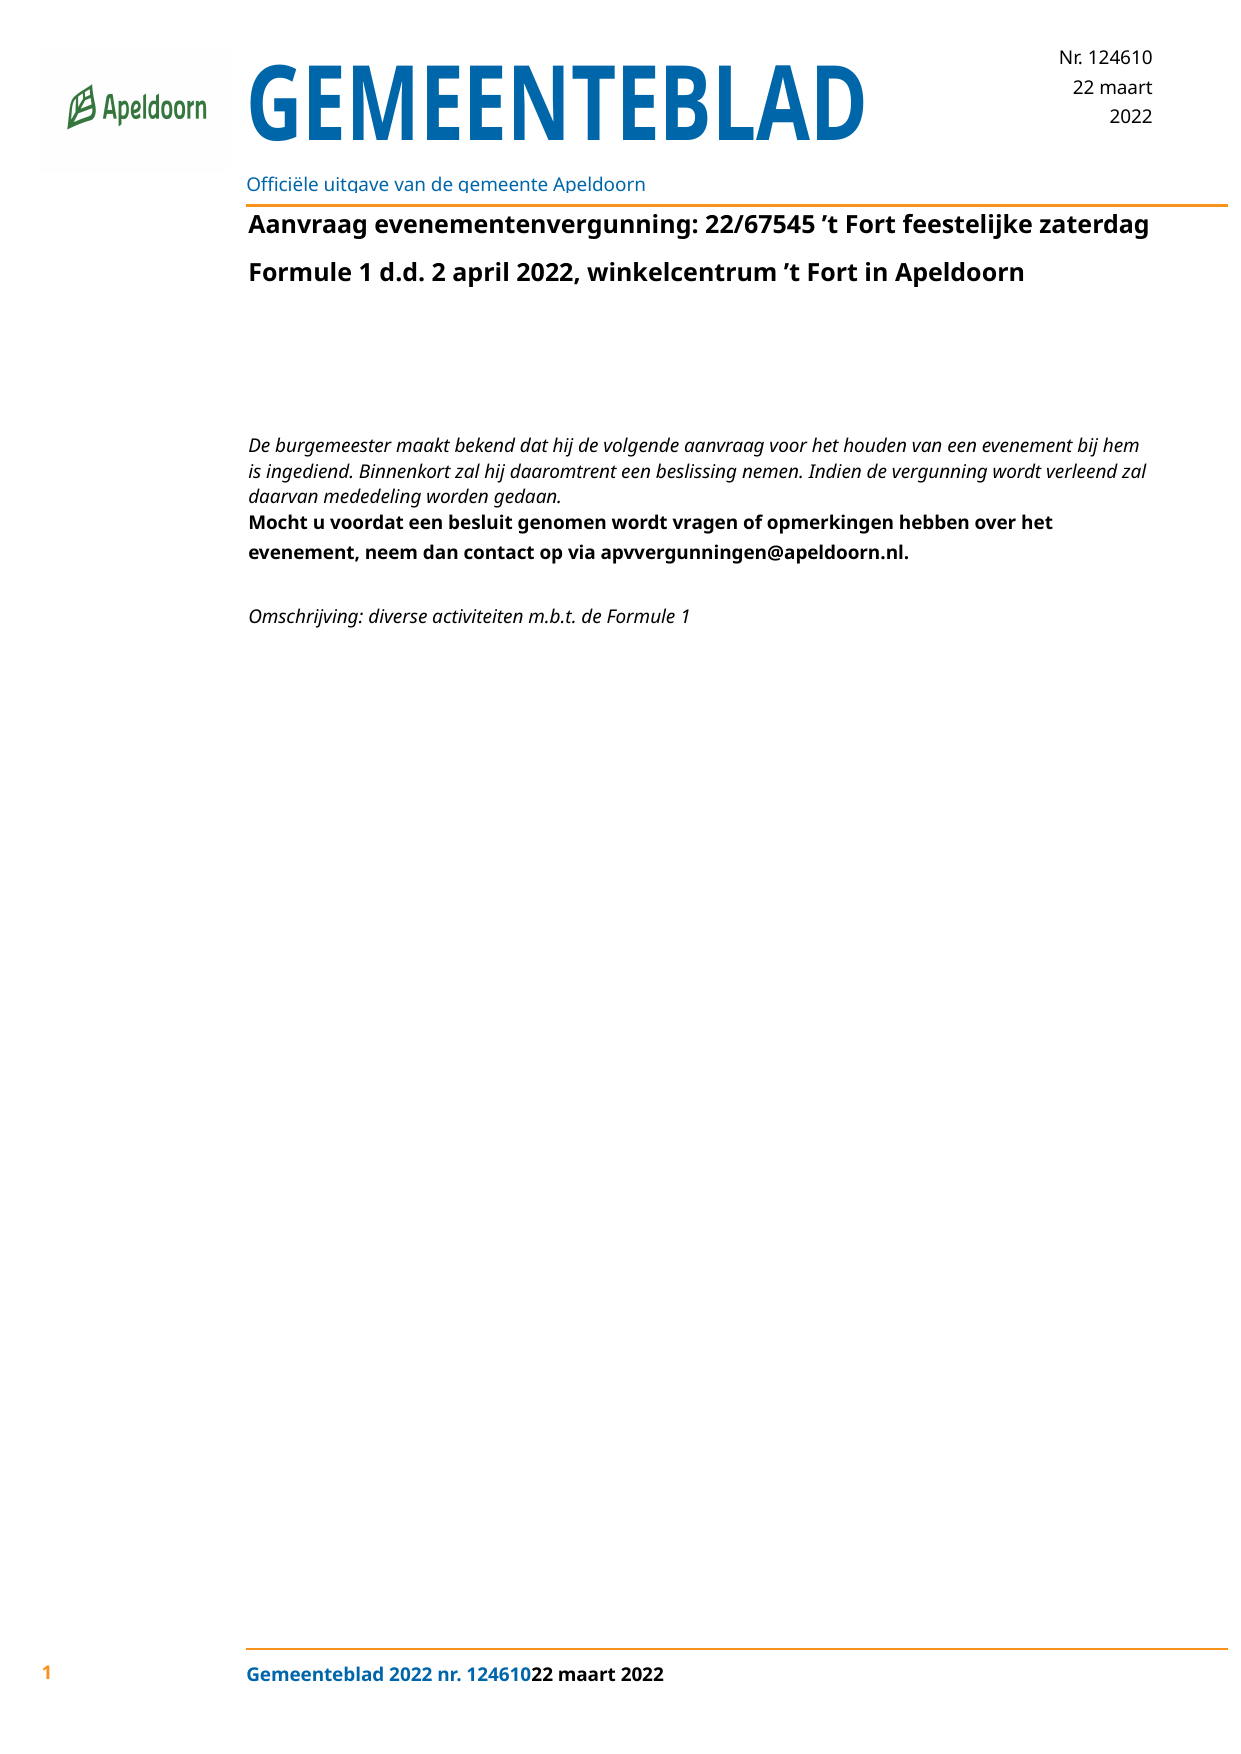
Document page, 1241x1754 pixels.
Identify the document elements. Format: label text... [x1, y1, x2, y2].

text Omschrijving: diverse activiteiten m.b.t. de Formule 1 [248, 603, 1152, 629]
text Mocht u voordat een besluit genomen wordt vragen of opmerkingen hebben over het evenement, neem dan contact op via apvvergunningen@apeldoorn.nl. [248, 509, 1152, 565]
text Aanvraag evenementenvergunning: 22/67545 ’t Fort feestelijke zaterdag Formule 1 d.d. 2 april 2022, winkelcentrum ’t Fort in Apeldoorn [248, 207, 1152, 288]
picture [41, 47, 231, 172]
text De burgemeester maakt bekend dat hij de volgende aanvraag voor het houden van een evenement bij hem is ingediend. Binnenkort zal hij daaromtrent een beslissing nemen. Indien de vergunning wordt verleend zal daarvan mededeling worden gedaan. [248, 432, 1152, 509]
